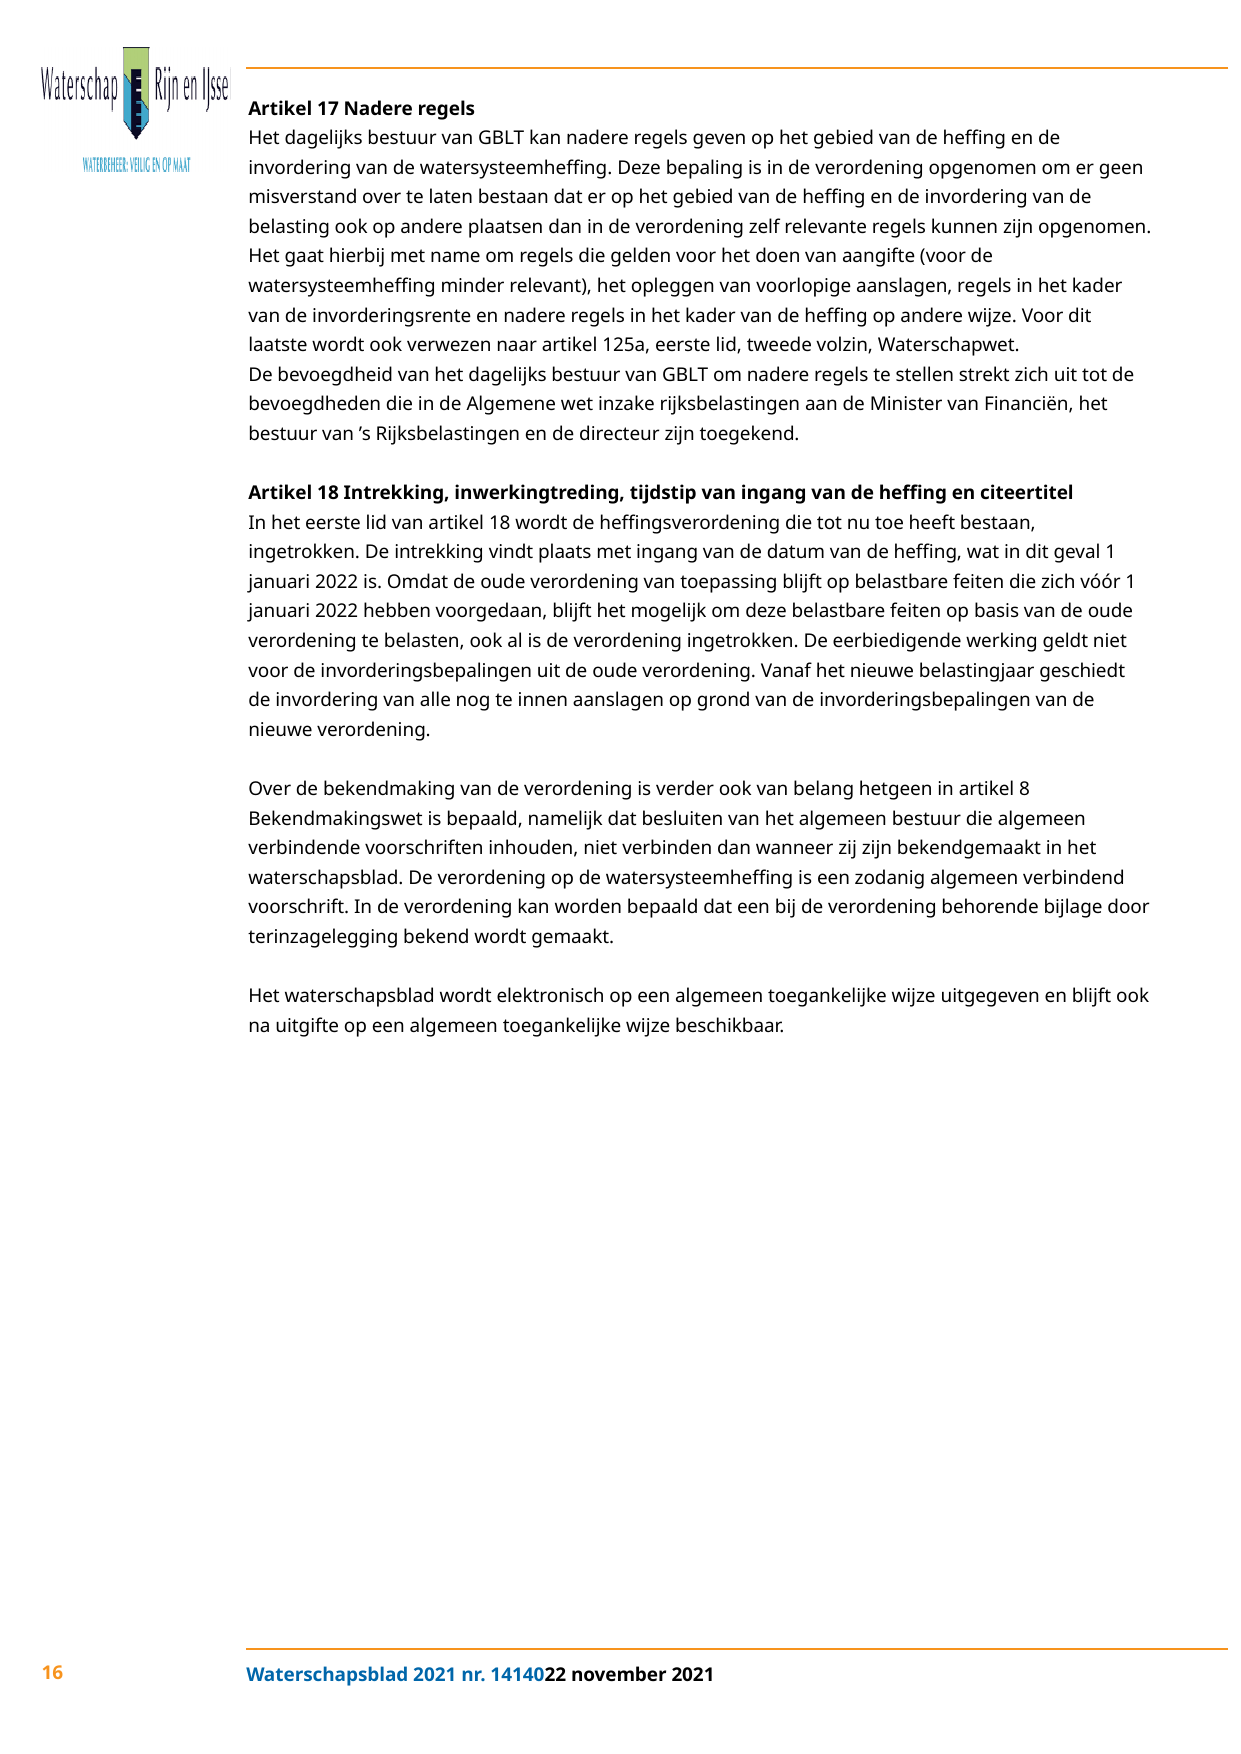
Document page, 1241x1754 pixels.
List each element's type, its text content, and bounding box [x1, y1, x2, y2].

text De bevoegdheid van het dagelijks bestuur van GBLT om nadere regels te stellen strekt zich uit tot de bevoegdheden die in de Algemene wet inzake rijksbelastingen aan de Minister van Financiën, het bestuur van ’s Rijksbelastingen en de directeur zijn toegekend. [248, 361, 1152, 446]
text Artikel 17 Nadere regels [248, 95, 1152, 121]
picture [41, 47, 231, 172]
text Over de bekendmaking van de verordening is verder ook van belang hetgeen in artikel 8 Bekendmakingswet is bepaald, namelijk dat besluiten van het algemeen bestuur die algemeen verbindende voorschriften inhouden, niet verbinden dan wanneer zij zijn bekendgemaakt in het waterschapsblad. De verordening op de watersysteemheffing is een zodanig algemeen verbindend voorschrift. In de verordening kan worden bepaald dat een bij de verordening behorende bijlage door terinzagelegging bekend wordt gemaakt. [248, 775, 1152, 949]
text Het waterschapsblad wordt elektronisch op een algemeen toegankelijke wijze uitgegeven en blijft ook na uitgifte op een algemeen toegankelijke wijze beschikbaar. [248, 982, 1152, 1038]
text Artikel 18 Intrekking, inwerkingtreding, tijdstip van ingang van de heffing en citeertitel [248, 479, 1152, 505]
text Het dagelijks bestuur van GBLT kan nadere regels geven op het gebied van de heffing en de invordering van de watersysteemheffing. Deze bepaling is in de verordening opgenomen om er geen misverstand over te laten bestaan dat er op het gebied van de heffing en de invordering van de belasting ook op andere plaatsen dan in de verordening zelf relevante regels kunnen zijn opgenomen. Het gaat hierbij met name om regels die gelden voor het doen van aangifte (voor de watersysteemheffing minder relevant), het opleggen van voorlopige aanslagen, regels in het kader van de invorderingsrente en nadere regels in het kader van de heffing op andere wijze. Voor dit laatste wordt ook verwezen naar artikel 125a, eerste lid, tweede volzin, Waterschapwet. [248, 124, 1152, 357]
text In het eerste lid van artikel 18 wordt de heffingsverordening die tot nu toe heeft bestaan, ingetrokken. De intrekking vindt plaats met ingang van de datum van de heffing, wat in dit geval 1 januari 2022 is. Omdat de oude verordening van toepassing blijft op belastbare feiten die zich vóór 1 januari 2022 hebben voorgedaan, blijft het mogelijk om deze belastbare feiten op basis van de oude verordening te belasten, ook al is de verordening ingetrokken. De eerbiedigende werking geldt niet voor de invorderingsbepalingen uit de oude verordening. Vanaf het nieuwe belastingjaar geschiedt de invordering van alle nog te innen aanslagen op grond van de invorderingsbepalingen van de nieuwe verordening. [248, 509, 1152, 742]
